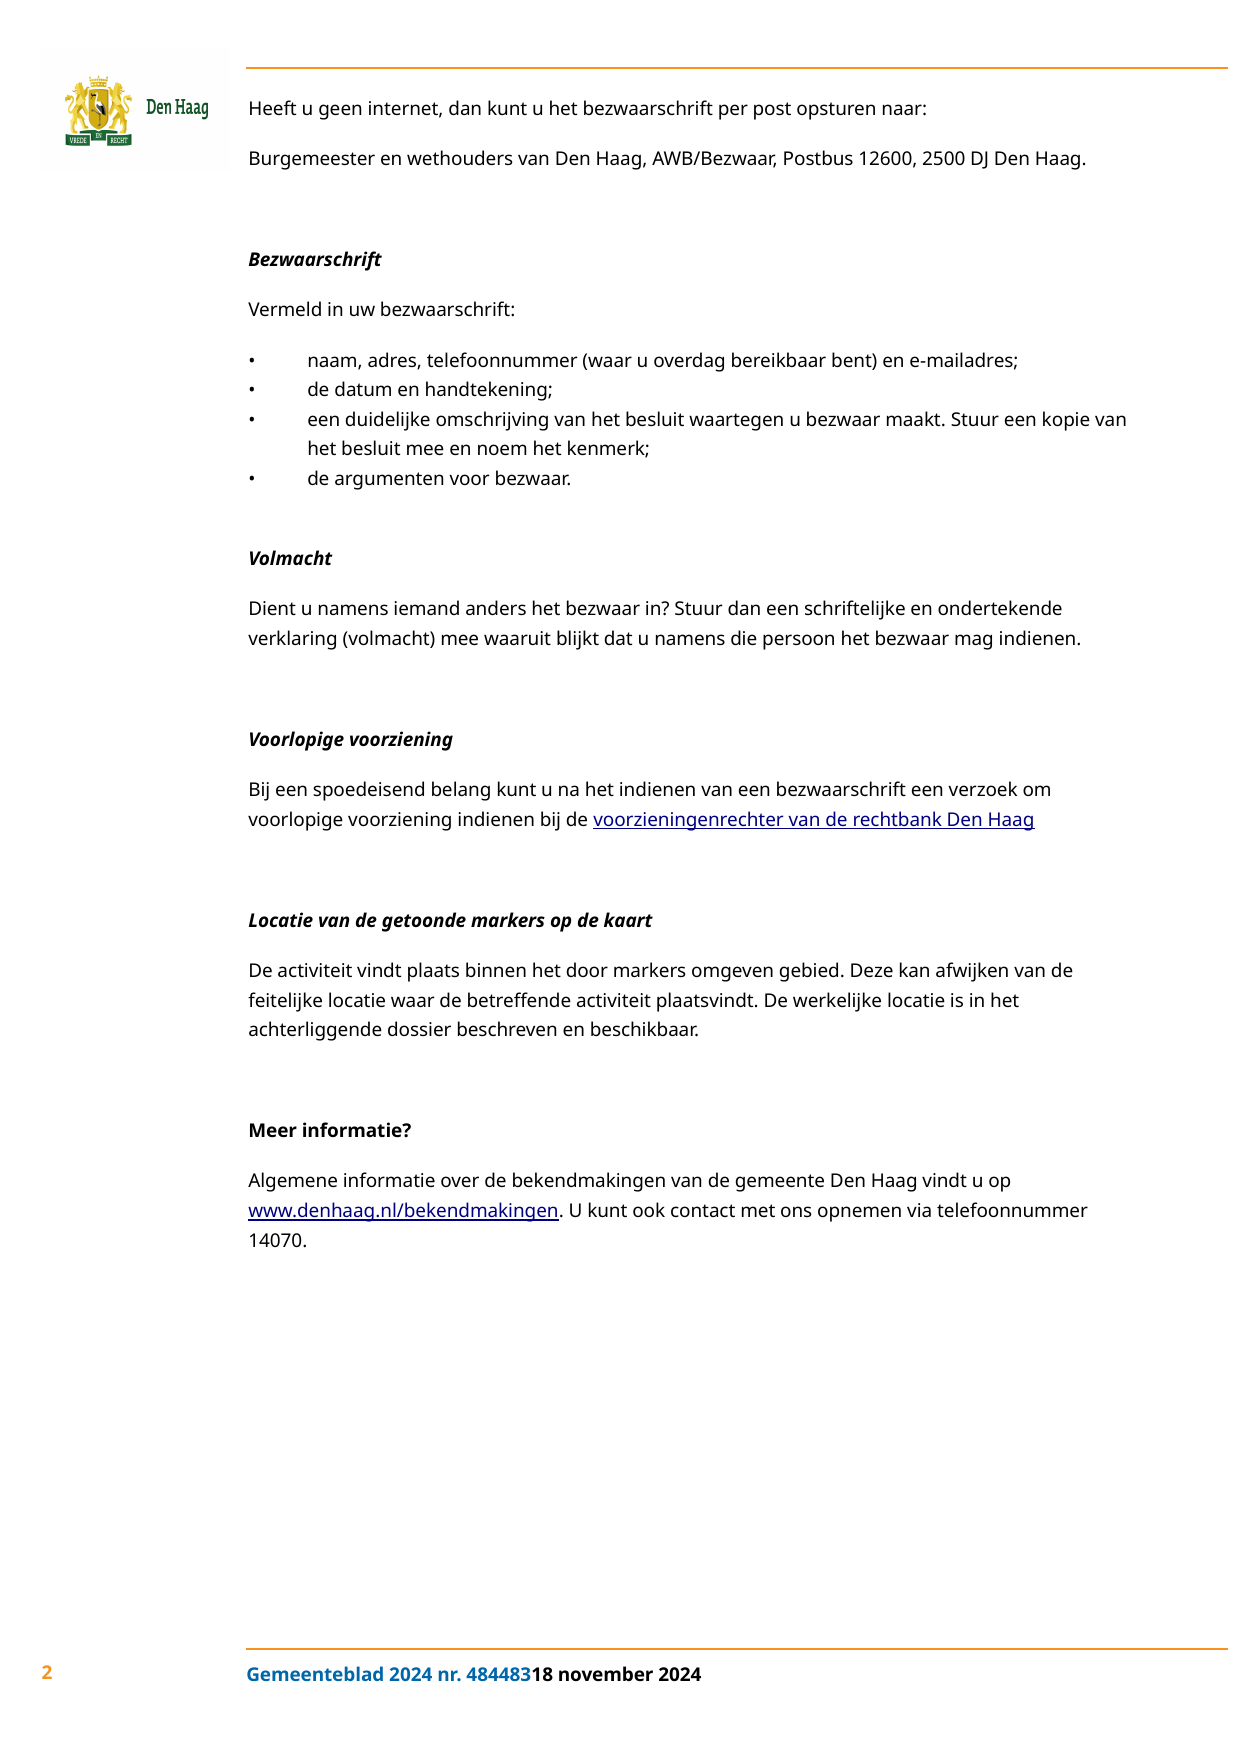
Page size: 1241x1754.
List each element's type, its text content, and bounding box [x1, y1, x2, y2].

text Volmacht [248, 545, 1152, 571]
text Burgemeester en wethouders van Den Haag, AWB/Bezwaar, Postbus 12600, 2500 DJ Den Haag. [248, 145, 1152, 171]
text Voorlopige voorziening [248, 726, 1152, 752]
text Vermeld in uw bezwaarschrift: [248, 296, 1152, 322]
text Bezwaarschrift [248, 246, 1152, 272]
list de datum en handtekening; [248, 376, 1152, 402]
text Bij een spoedeisend belang kunt u na het indienen van een bezwaarschrift een verzoek om voorlopige voorziening indienen bij de voorzieningenrechter van de rechtbank Den Haag [248, 776, 1152, 832]
text Heeft u geen internet, dan kunt u het bezwaarschrift per post opsturen naar: [248, 95, 1152, 121]
list een duidelijke omschrijving van het besluit waartegen u bezwaar maakt. Stuur een kopie van het besluit mee en noem het kenmerk; [248, 406, 1152, 461]
list de argumenten voor bezwaar. [248, 465, 1152, 491]
text Dient u namens iemand anders het bezwaar in? Stuur dan een schriftelijke en ondertekende verklaring (volmacht) mee waaruit blijkt dat u namens die persoon het bezwaar mag indienen. [248, 596, 1152, 651]
picture [41, 47, 231, 172]
text De activiteit vindt plaats binnen het door markers omgeven gebied. Deze kan afwijken van de feitelijke locatie waar de betreffende activiteit plaatsvindt. De werkelijke locatie is in het achterliggende dossier beschreven en beschikbaar. [248, 957, 1152, 1042]
list naam, adres, telefoonnummer (waar u overdag bereikbaar bent) en e-mailadres; [248, 347, 1152, 373]
text Locatie van de getoonde markers op de kaart [248, 907, 1152, 933]
text Algemene informatie over de bekendmakingen van de gemeente Den Haag vindt u op www.denhaag.nl/bekendmakingen. U kunt ook contact met ons opnemen via telefoonnummer 14070. [248, 1168, 1152, 1253]
text Meer informatie? [248, 1117, 1152, 1143]
